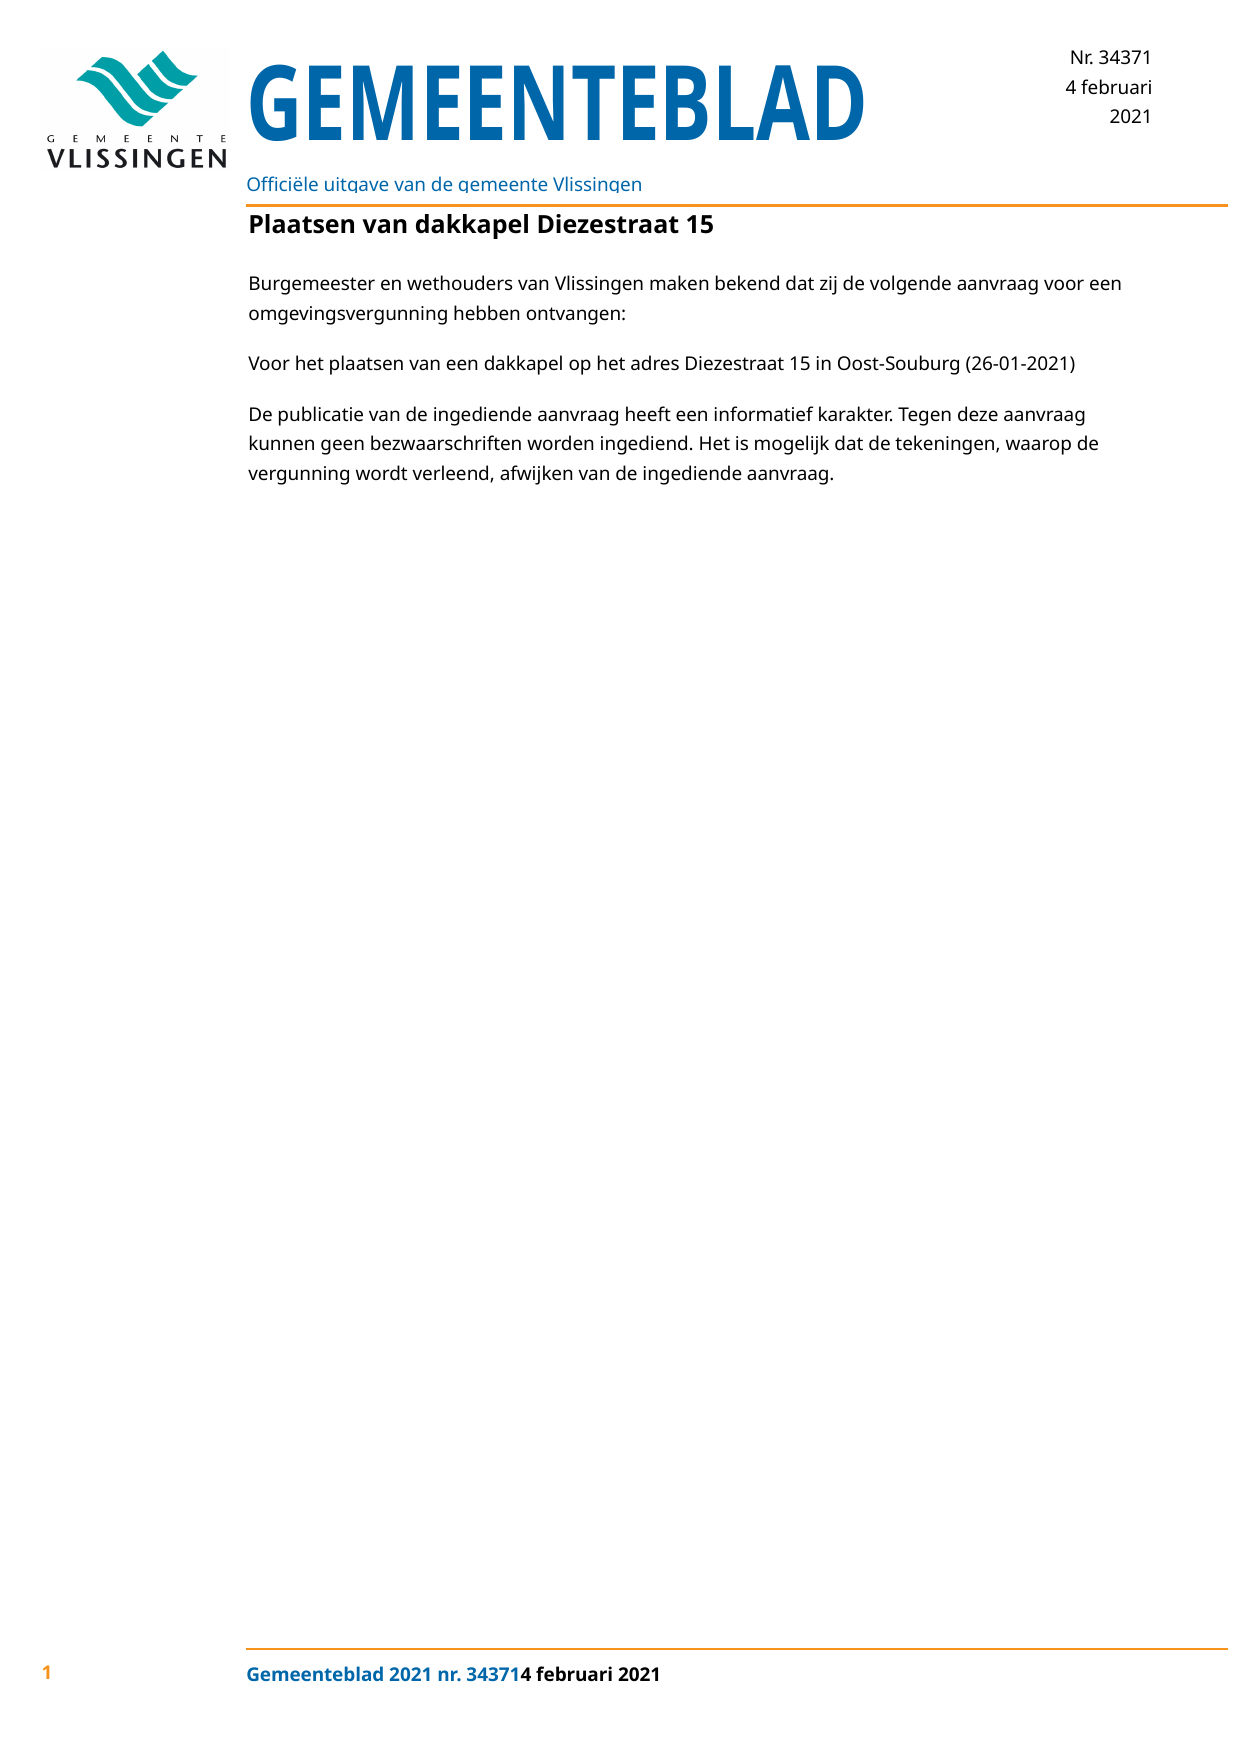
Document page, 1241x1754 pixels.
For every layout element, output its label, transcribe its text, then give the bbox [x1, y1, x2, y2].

picture [41, 47, 231, 172]
text Voor het plaatsen van een dakkapel op het adres Diezestraat 15 in Oost-Souburg (26-01-2021) [248, 350, 1152, 376]
text Plaatsen van dakkapel Diezestraat 15 [248, 207, 1152, 241]
text Burgemeester en wethouders van Vlissingen maken bekend dat zij de volgende aanvraag voor een omgevingsvergunning hebben ontvangen: [248, 270, 1152, 326]
text De publicatie van de ingediende aanvraag heeft een informatief karakter. Tegen deze aanvraag kunnen geen bezwaarschriften worden ingediend. Het is mogelijk dat de tekeningen, waarop de vergunning wordt verleend, afwijken van de ingediende aanvraag. [248, 401, 1152, 486]
